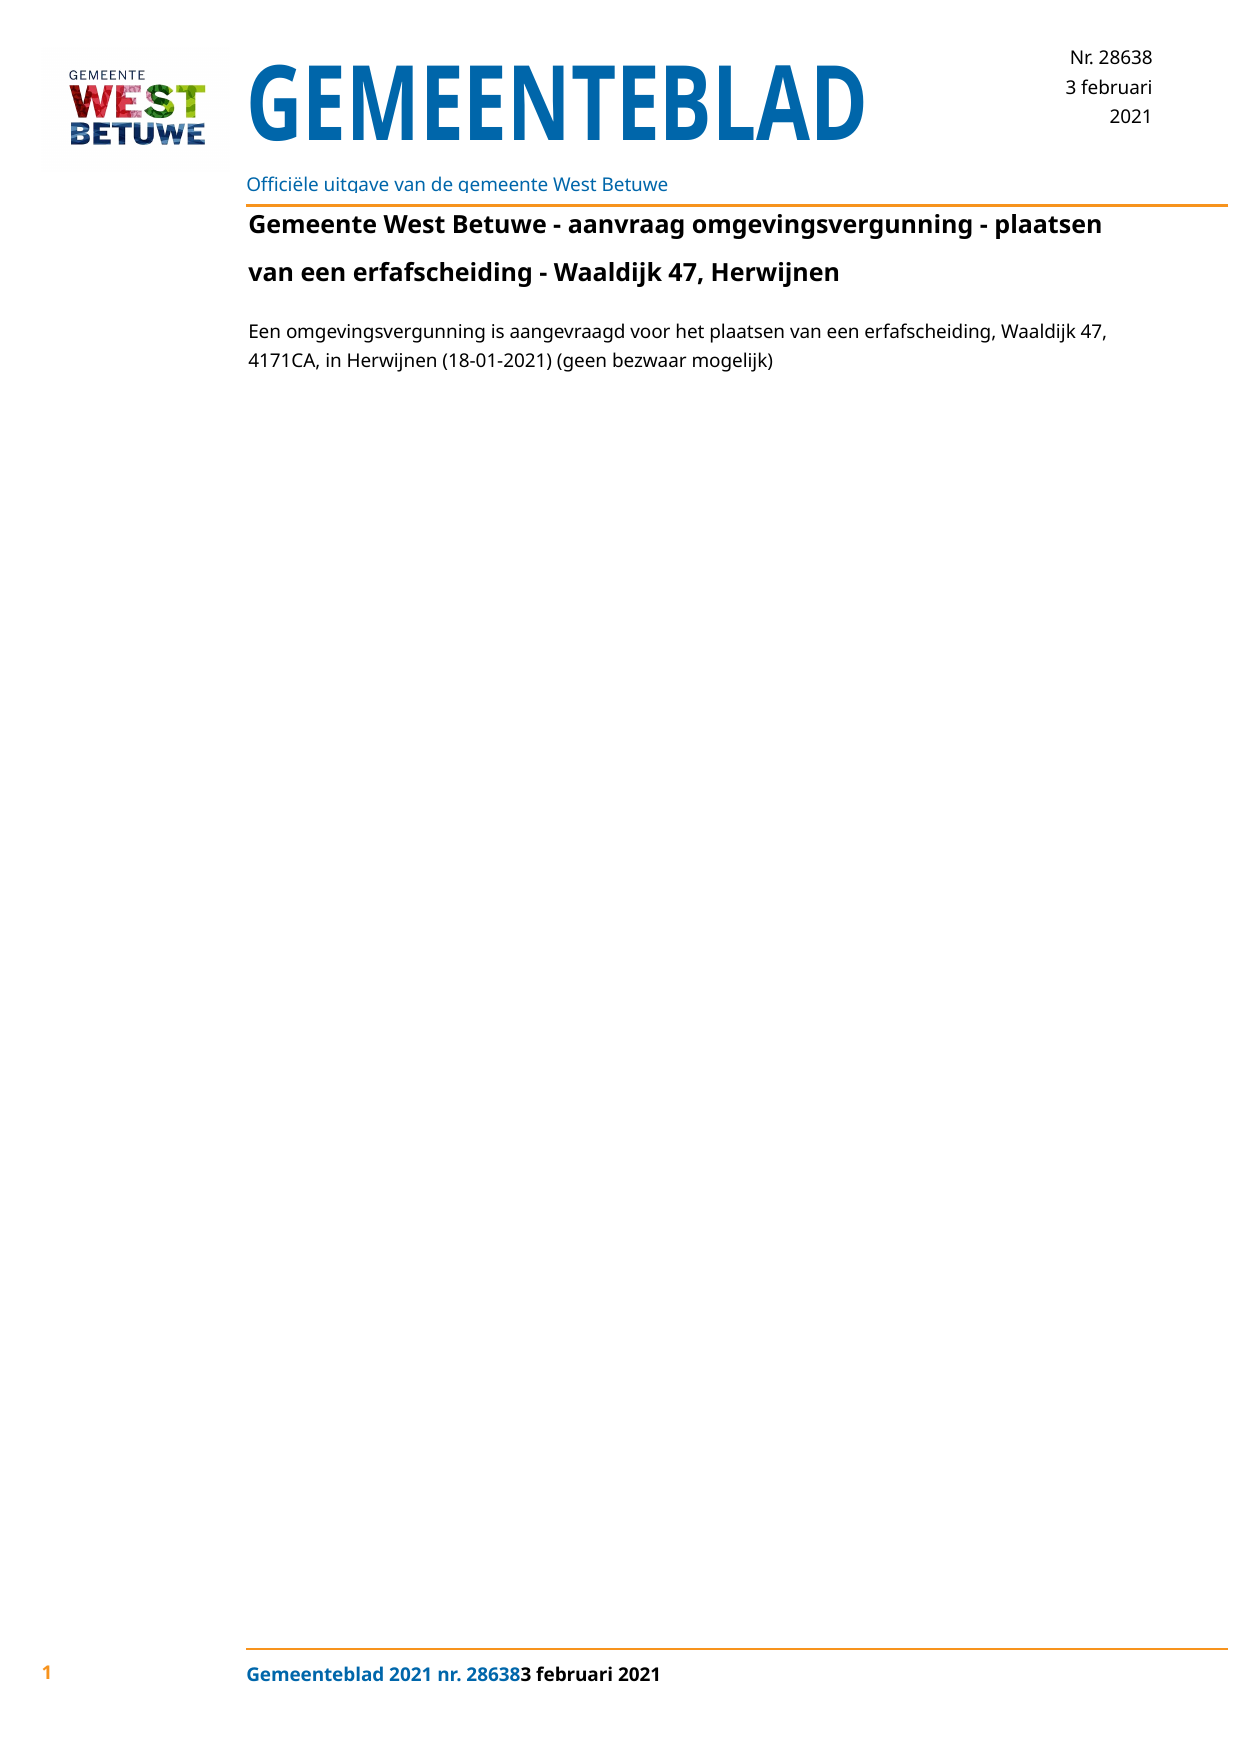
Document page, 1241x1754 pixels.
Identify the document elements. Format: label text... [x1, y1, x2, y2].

text Gemeente West Betuwe - aanvraag omgevingsvergunning - plaatsen van een erfafscheiding - Waaldijk 47, Herwijnen [248, 207, 1152, 288]
picture [41, 47, 231, 172]
text Een omgevingsvergunning is aangevraagd voor het plaatsen van een erfafscheiding, Waaldijk 47, 4171CA, in Herwijnen (18-01-2021) (geen bezwaar mogelijk) [248, 318, 1152, 373]
